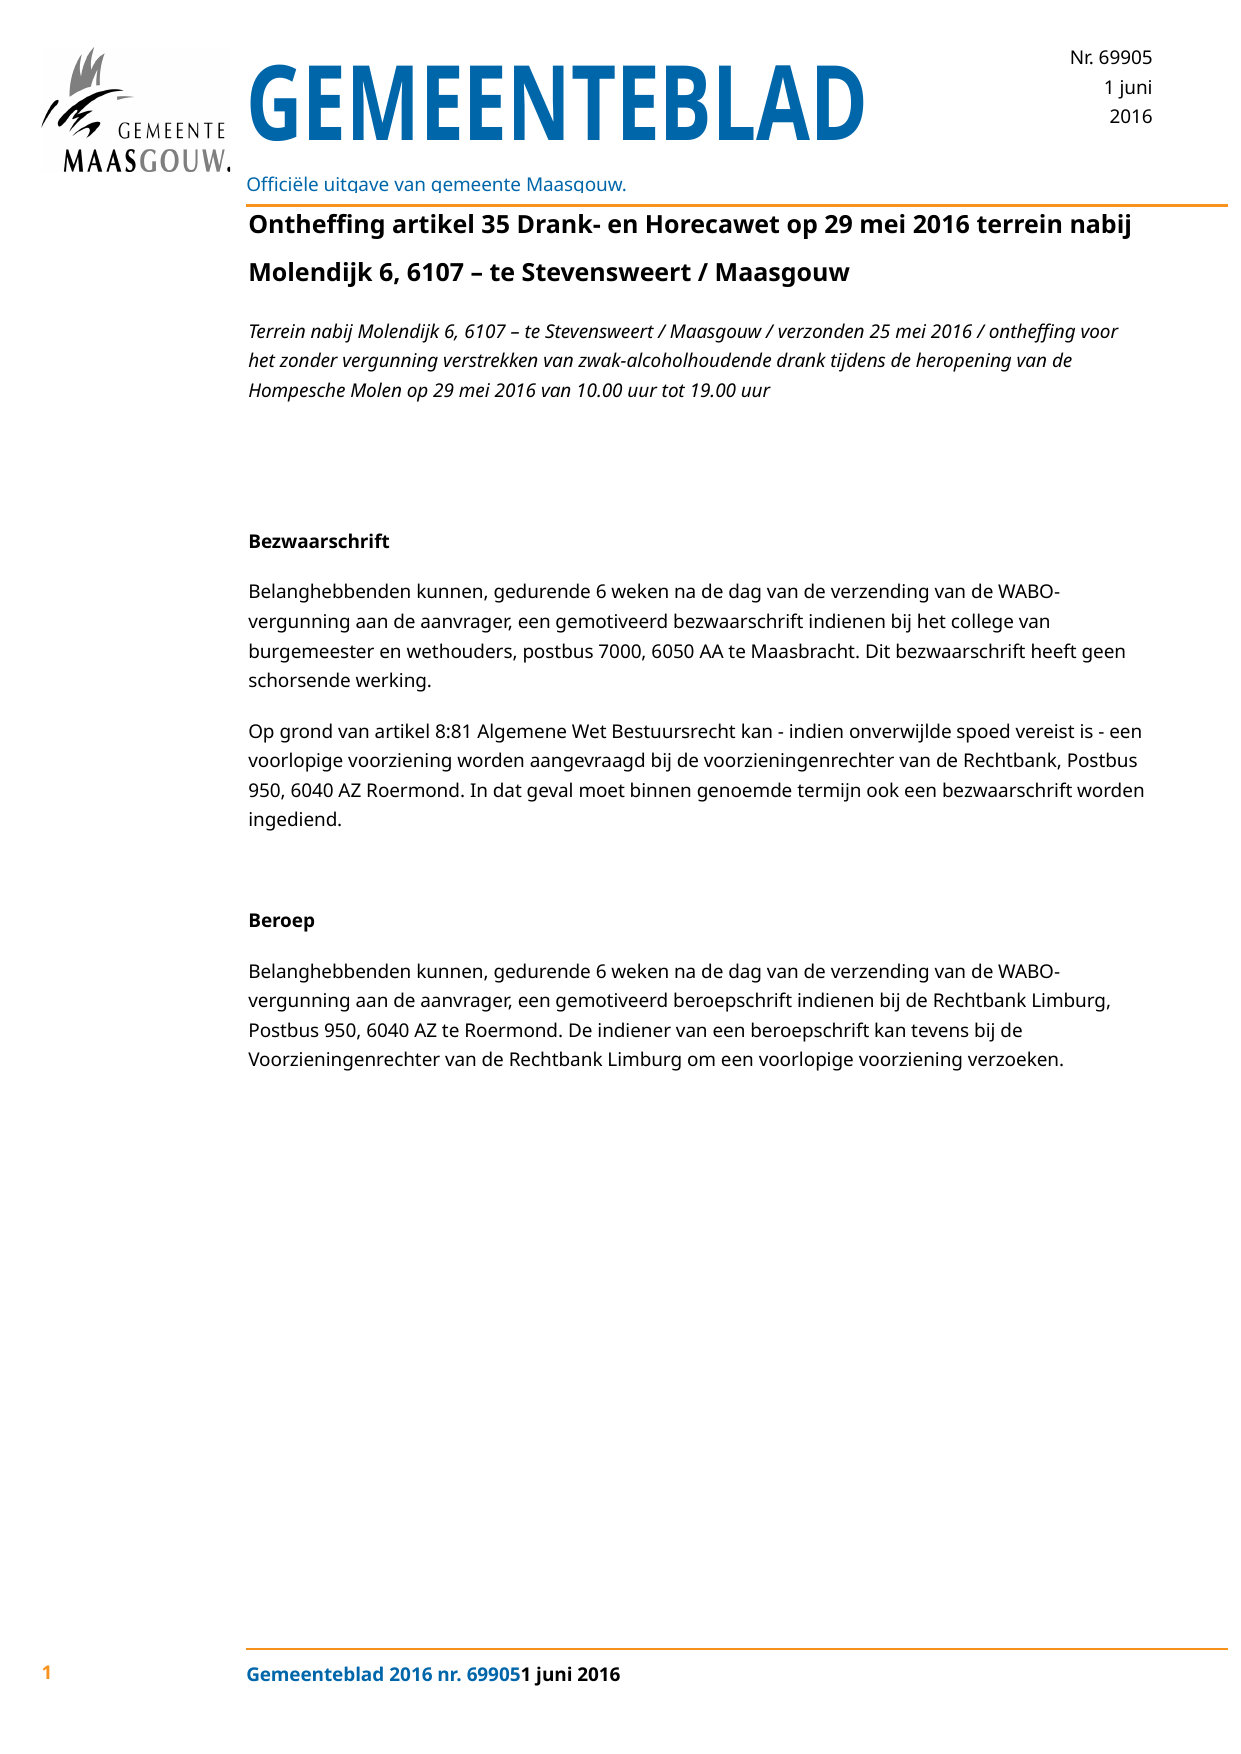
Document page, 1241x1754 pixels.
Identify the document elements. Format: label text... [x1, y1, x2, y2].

picture [41, 47, 231, 172]
text Bezwaarschrift [248, 528, 1152, 554]
text Ontheffing artikel 35 Drank- en Horecawet op 29 mei 2016 terrein nabij Molendijk 6, 6107 – te Stevensweert / Maasgouw [248, 207, 1152, 288]
text Belanghebbenden kunnen, gedurende 6 weken na de dag van de verzending van de WABO-vergunning aan de aanvrager, een gemotiveerd bezwaarschrift indienen bij het college van burgemeester en wethouders, postbus 7000, 6050 AA te Maasbracht. Dit bezwaarschrift heeft geen schorsende werking. [248, 579, 1152, 693]
text Belanghebbenden kunnen, gedurende 6 weken na de dag van de verzending van de WABO-vergunning aan de aanvrager, een gemotiveerd beroepschrift indienen bij de Rechtbank Limburg, Postbus 950, 6040 AZ te Roermond. De indiener van een beroepschrift kan tevens bij de Voorzieningenrechter van de Rechtbank Limburg om een voorlopige voorziening verzoeken. [248, 958, 1152, 1072]
text Beroep [248, 907, 1152, 933]
text Op grond van artikel 8:81 Algemene Wet Bestuursrecht kan - indien onverwijlde spoed vereist is - een voorlopige voorziening worden aangevraagd bij de voorzieningenrechter van de Rechtbank, Postbus 950, 6040 AZ Roermond. In dat geval moet binnen genoemde termijn ook een bezwaarschrift worden ingediend. [248, 718, 1152, 832]
text Terrein nabij Molendijk 6, 6107 – te Stevensweert / Maasgouw / verzonden 25 mei 2016 / ontheffing voor het zonder vergunning verstrekken van zwak-alcoholhoudende drank tijdens de heropening van de Hompesche Molen op 29 mei 2016 van 10.00 uur tot 19.00 uur [248, 318, 1152, 403]
